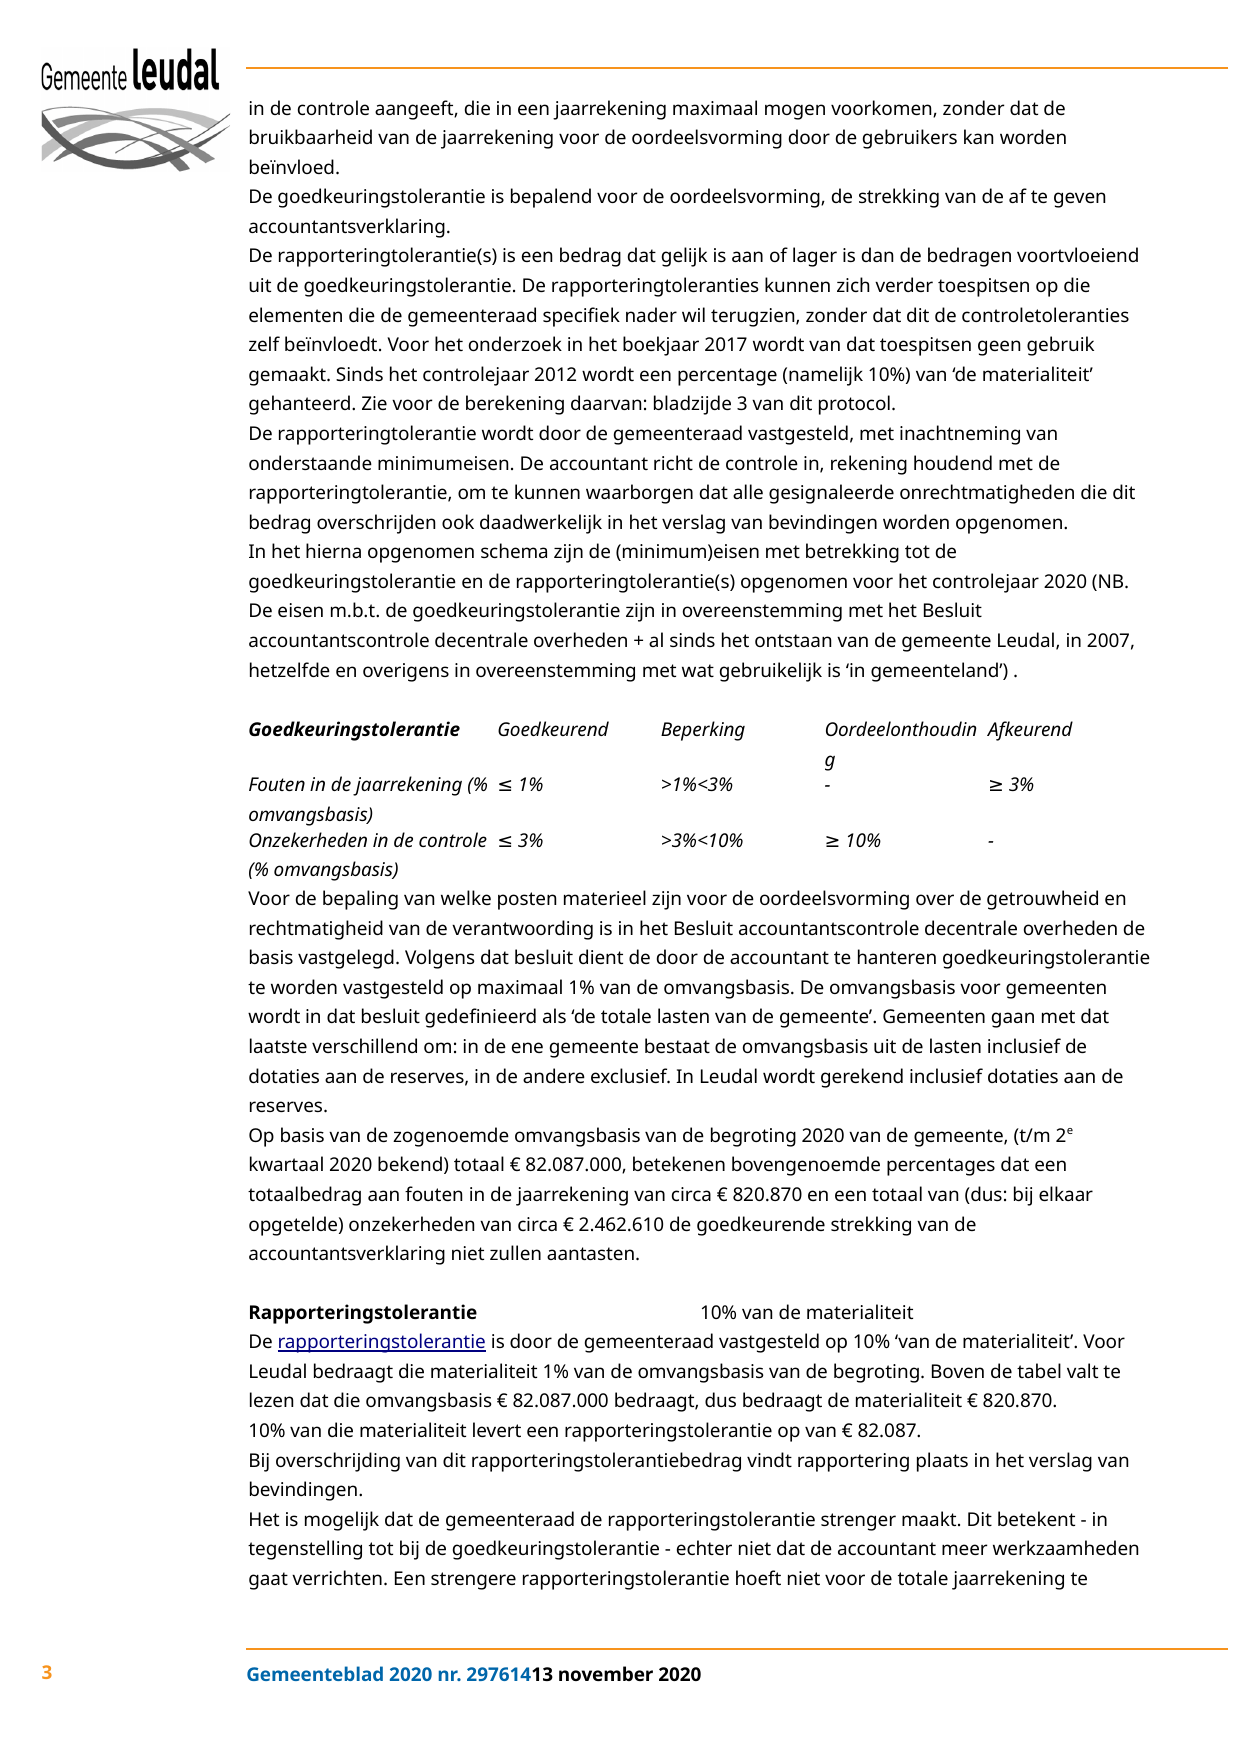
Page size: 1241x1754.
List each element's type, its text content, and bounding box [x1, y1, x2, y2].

text De goedkeuringstolerantie is bepalend voor de oordeelsvorming, de strekking van de af te geven accountantsverklaring. [248, 183, 1152, 239]
text Bij overschrijding van dit rapporteringstolerantiebedrag vindt rapportering plaats in het verslag van bevindingen. [248, 1447, 1152, 1502]
table_header Beperking [661, 716, 824, 771]
picture [41, 47, 231, 172]
text 10% van die materialiteit levert een rapporteringstolerantie op van € 82.087. [248, 1417, 1152, 1443]
table_header Goedkeurend [497, 716, 661, 771]
table_cell Fouten in de jaarrekening (% omvangsbasis) [248, 771, 497, 827]
text in de controle aangeeft, die in een jaarrekening maximaal mogen voorkomen, zonder dat de bruikbaarheid van de jaarrekening voor de oordeelsvorming door de gebruikers kan worden beïnvloed. [248, 95, 1152, 180]
table_cell ≤ 1% [497, 771, 661, 827]
table_header Afkeurend [988, 716, 1152, 771]
table_header 10% van de materialiteit [700, 1300, 1152, 1325]
table_cell ≤ 3% [497, 827, 661, 882]
table_cell - [824, 771, 988, 827]
table_header Goedkeuringstolerantie [248, 716, 497, 771]
text De rapporteringstolerantie is door de gemeenteraad vastgesteld op 10% ‘van de materialiteit’. Voor Leudal bedraagt die materialiteit 1% van de omvangsbasis van de begroting. Boven de tabel valt te lezen dat die omvangsbasis € 82.087.000 bedraagt, dus bedraagt de materialiteit € 820.870. [248, 1328, 1152, 1413]
table_cell - [988, 827, 1152, 882]
table_cell Onzekerheden in de controle (% omvangsbasis) [248, 827, 497, 882]
text Het is mogelijk dat de gemeenteraad de rapporteringstolerantie strenger maakt. Dit betekent - in tegenstelling tot bij de goedkeuringstolerantie - echter niet dat de accountant meer werkzaamheden gaat verrichten. Een strengere rapporteringstolerantie hoeft niet voor de totale jaarrekening te [248, 1506, 1152, 1591]
text De rapporteringtolerantie(s) is een bedrag dat gelijk is aan of lager is dan de bedragen voortvloeiend uit de goedkeuringstolerantie. De rapporteringtoleranties kunnen zich verder toespitsen op die elementen die de gemeenteraad specifiek nader wil terugzien, zonder dat dit de controletoleranties zelf beïnvloedt. Voor het onderzoek in het boekjaar 2017 wordt van dat toespitsen geen gebruik gemaakt. Sinds het controlejaar 2012 wordt een percentage (namelijk 10%) van ‘de materialiteit’ gehanteerd. Zie voor de berekening daarvan: bladzijde 3 van dit protocol. [248, 243, 1152, 416]
table_header Rapporteringstolerantie [248, 1300, 700, 1325]
table_cell ≥ 10% [824, 827, 988, 882]
table_header Oordeelonthouding [824, 716, 988, 771]
text In het hierna opgenomen schema zijn de (minimum)eisen met betrekking tot de goedkeuringstolerantie en de rapporteringtolerantie(s) opgenomen voor het controlejaar 2020 (NB. De eisen m.b.t. de goedkeuringstolerantie zijn in overeenstemming met het Besluit accountantscontrole decentrale overheden + al sinds het ontstaan van de gemeente Leudal, in 2007, hetzelfde en overigens in overeenstemming met wat gebruikelijk is ‘in gemeenteland’) . [248, 538, 1152, 683]
text De rapporteringtolerantie wordt door de gemeenteraad vastgesteld, met inachtneming van onderstaande minimumeisen. De accountant richt de controle in, rekening houdend met de rapporteringtolerantie, om te kunnen waarborgen dat alle gesignaleerde onrechtmatigheden die dit bedrag overschrijden ook daadwerkelijk in het verslag van bevindingen worden opgenomen. [248, 420, 1152, 535]
table_cell >3%<10% [661, 827, 824, 882]
table_cell >1%<3% [661, 771, 824, 827]
text Op basis van de zogenoemde omvangsbasis van de begroting 2020 van de gemeente, (t/m 2e kwartaal 2020 bekend) totaal € 82.087.000, betekenen bovengenoemde percentages dat een totaalbedrag aan fouten in de jaarrekening van circa € 820.870 en een totaal van (dus: bij elkaar opgetelde) onzekerheden van circa € 2.462.610 de goedkeurende strekking van de accountantsverklaring niet zullen aantasten. [248, 1122, 1152, 1266]
table_cell ≥ 3% [988, 771, 1152, 827]
text Voor de bepaling van welke posten materieel zijn voor de oordeelsvorming over de getrouwheid en rechtmatigheid van de verantwoording is in het Besluit accountantscontrole decentrale overheden de basis vastgelegd. Volgens dat besluit dient de door de accountant te hanteren goedkeuringstolerantie te worden vastgesteld op maximaal 1% van de omvangsbasis. De omvangsbasis voor gemeenten wordt in dat besluit gedefinieerd als ‘de totale lasten van de gemeente’. Gemeenten gaan met dat laatste verschillend om: in de ene gemeente bestaat de omvangsbasis uit de lasten inclusief de dotaties aan de reserves, in de andere exclusief. In Leudal wordt gerekend inclusief dotaties aan de reserves. [248, 885, 1152, 1118]
